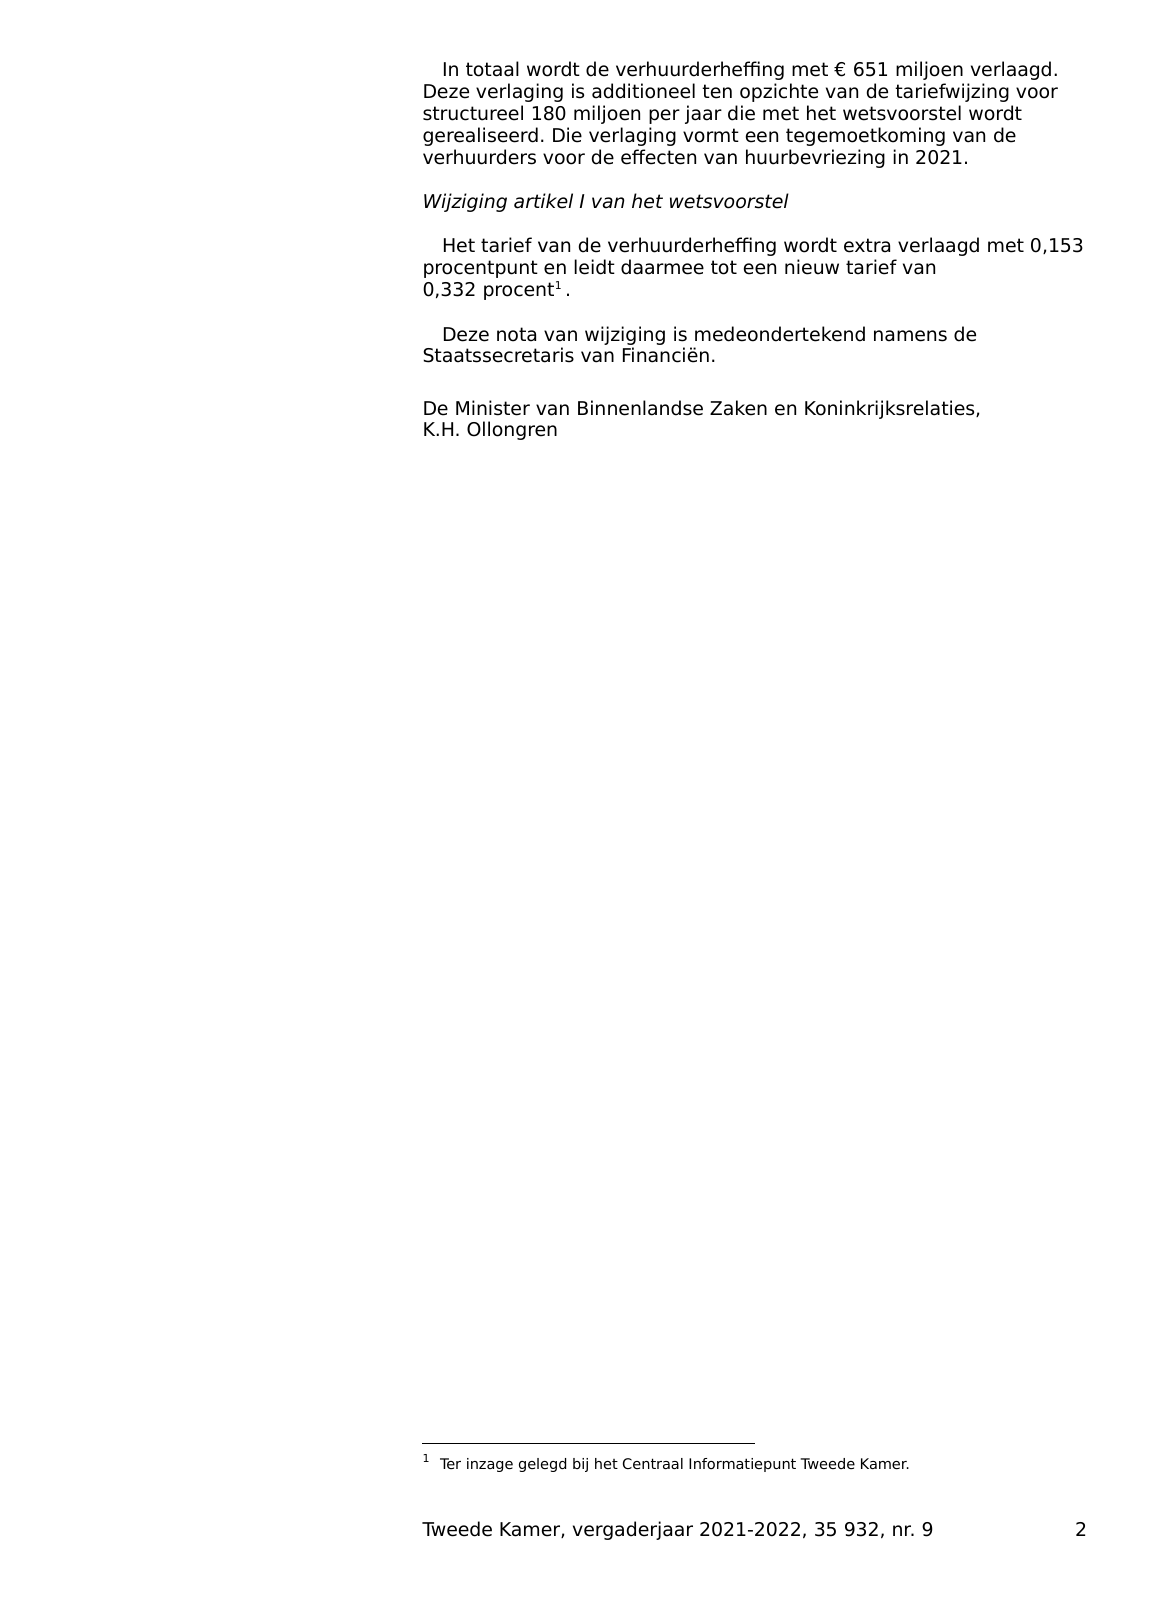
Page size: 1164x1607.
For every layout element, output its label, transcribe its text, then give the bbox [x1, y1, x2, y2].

text Deze nota van wijziging is medeondertekend namens de Staatssecretaris van Financiën. [422, 323, 1087, 367]
text In totaal wordt de verhuurderheffing met € 651 miljoen verlaagd. Deze verlaging is additioneel ten opzichte van de tariefwijzing voor structureel 180 miljoen per jaar die met het wetsvoorstel wordt gerealiseerd. Die verlaging vormt een tegemoetkoming van de verhuurders voor de effecten van huurbevriezing in 2021. [422, 59, 1087, 169]
text Ter inzage gelegd bij het Centraal Informatiepunt Tweede Kamer. [422, 1452, 1087, 1474]
text De Minister van Binnenlandse Zaken en Koninkrijksrelaties, K.H. Ollongren [422, 397, 1087, 441]
text Het tarief van de verhuurderheffing wordt extra verlaagd met 0,153 procentpunt en leidt daarmee tot een nieuw tarief van 0,332 procent. [422, 235, 1087, 301]
subtitle Wijziging artikel I van het wetsvoorstel [422, 191, 1087, 213]
